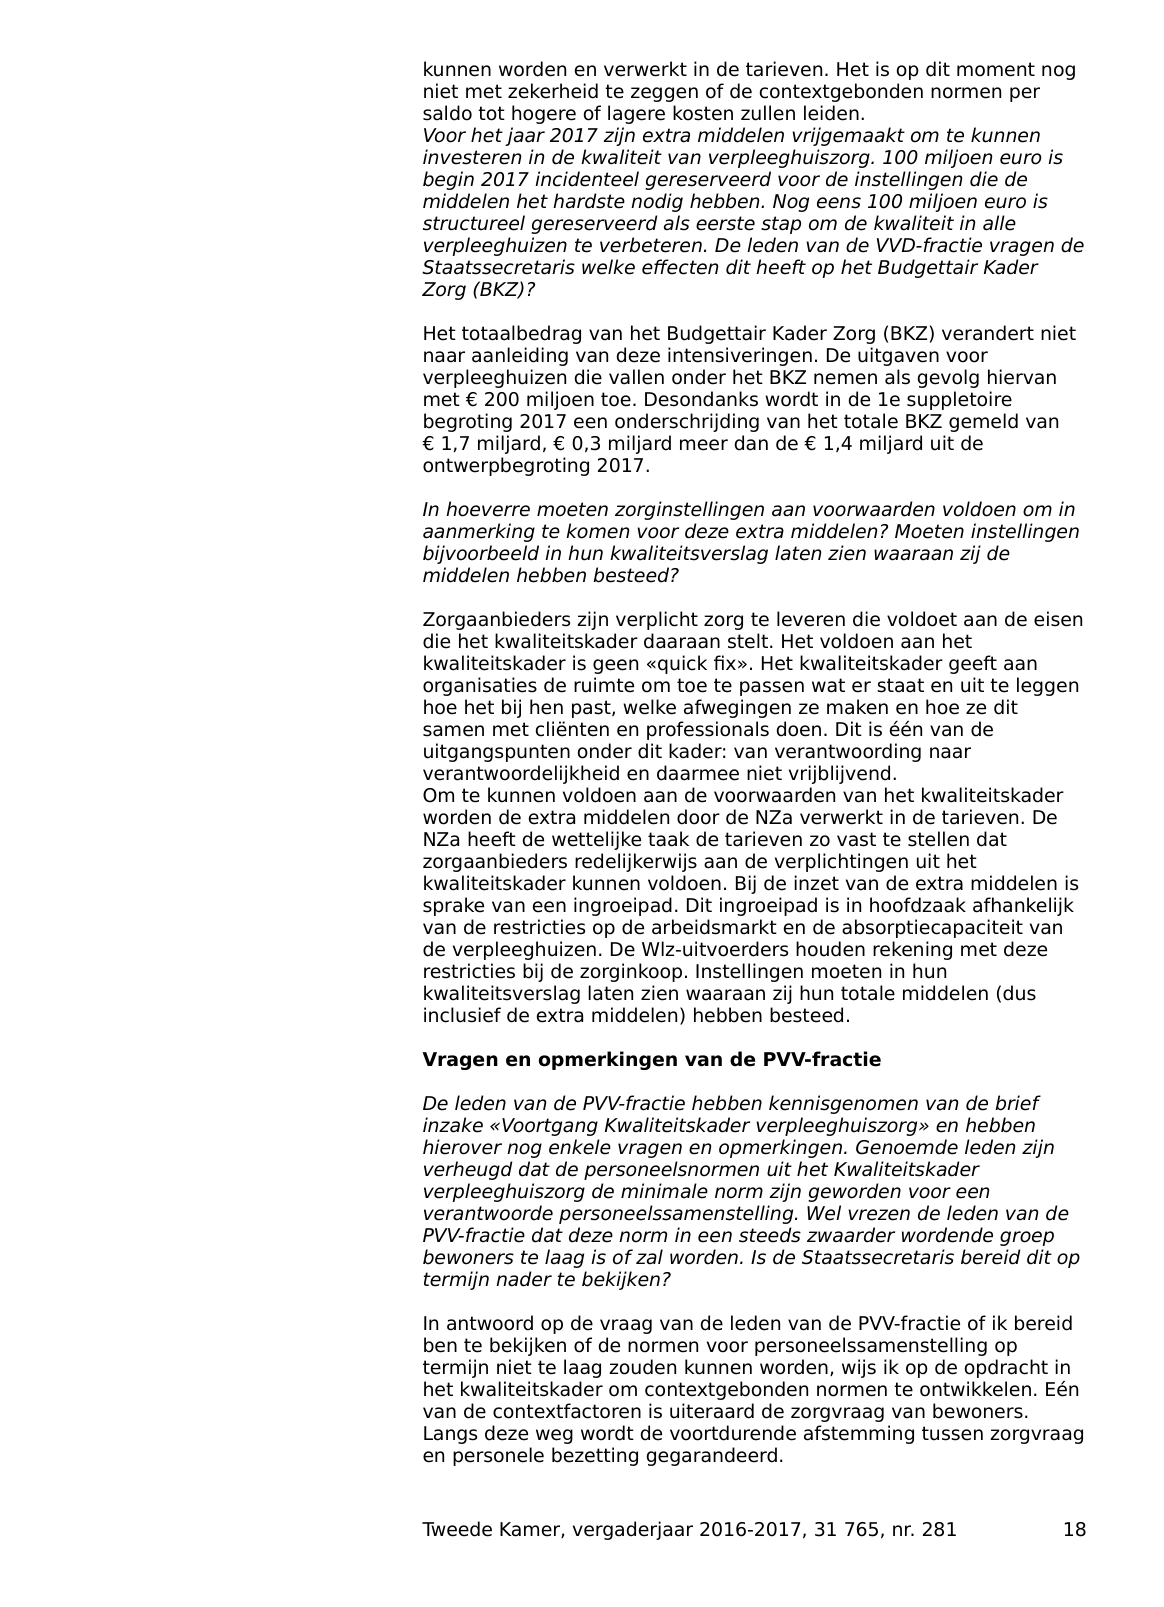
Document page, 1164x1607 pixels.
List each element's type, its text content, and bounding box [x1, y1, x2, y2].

text De leden van de PVV-fractie hebben kennisgenomen van de brief inzake «Voortgang Kwaliteitskader verpleeghuiszorg» en hebben hierover nog enkele vragen en opmerkingen. Genoemde leden zijn verheugd dat de personeelsnormen uit het Kwaliteitskader verpleeghuiszorg de minimale norm zijn geworden voor een verantwoorde personeelssamenstelling. Wel vrezen de leden van de PVV-fractie dat deze norm in een steeds zwaarder wordende groep bewoners te laag is of zal worden. Is de Staatssecretaris bereid dit op termijn nader te bekijken? [422, 1093, 1087, 1291]
text Voor het jaar 2017 zijn extra middelen vrijgemaakt om te kunnen investeren in de kwaliteit van verpleeghuiszorg. 100 miljoen euro is begin 2017 incidenteel gereserveerd voor de instellingen die de middelen het hardste nodig hebben. Nog eens 100 miljoen euro is structureel gereserveerd als eerste stap om de kwaliteit in alle verpleeghuizen te verbeteren. De leden van de VVD-fractie vragen de Staatssecretaris welke effecten dit heeft op het Budgettair Kader Zorg (BKZ)? [422, 125, 1087, 301]
text Het totaalbedrag van het Budgettair Kader Zorg (BKZ) verandert niet naar aanleiding van deze intensiveringen. De uitgaven voor verpleeghuizen die vallen onder het BKZ nemen als gevolg hiervan met € 200 miljoen toe. Desondanks wordt in de 1e suppletoire begroting 2017 een onderschrijding van het totale BKZ gemeld van € 1,7 miljard, € 0,3 miljard meer dan de € 1,4 miljard uit de ontwerpbegroting 2017. [422, 323, 1087, 477]
text In hoeverre moeten zorginstellingen aan voorwaarden voldoen om in aanmerking te komen voor deze extra middelen? Moeten instellingen bijvoorbeeld in hun kwaliteitsverslag laten zien waaraan zij de middelen hebben besteed? [422, 499, 1087, 587]
text kunnen worden en verwerkt in de tarieven. Het is op dit moment nog niet met zekerheid te zeggen of de contextgebonden normen per saldo tot hogere of lagere kosten zullen leiden. [422, 59, 1087, 125]
text Om te kunnen voldoen aan de voorwaarden van het kwaliteitskader worden de extra middelen door de NZa verwerkt in de tarieven. De NZa heeft de wettelijke taak de tarieven zo vast te stellen dat zorgaanbieders redelijkerwijs aan de verplichtingen uit het kwaliteitskader kunnen voldoen. Bij de inzet van de extra middelen is sprake van een ingroeipad. Dit ingroeipad is in hoofdzaak afhankelijk van de restricties op de arbeidsmarkt en de absorptiecapaciteit van de verpleeghuizen. De Wlz-uitvoerders houden rekening met deze restricties bij de zorginkoop. Instellingen moeten in hun kwaliteitsverslag laten zien waaraan zij hun totale middelen (dus inclusief de extra middelen) hebben besteed. [422, 785, 1087, 1027]
text Zorgaanbieders zijn verplicht zorg te leveren die voldoet aan de eisen die het kwaliteitskader daaraan stelt. Het voldoen aan het kwaliteitskader is geen «quick fix». Het kwaliteitskader geeft aan organisaties de ruimte om toe te passen wat er staat en uit te leggen hoe het bij hen past, welke afwegingen ze maken en hoe ze dit samen met cliënten en professionals doen. Dit is één van de uitgangspunten onder dit kader: van verantwoording naar verantwoordelijkheid en daarmee niet vrijblijvend. [422, 609, 1087, 785]
text In antwoord op de vraag van de leden van de PVV-fractie of ik bereid ben te bekijken of de normen voor personeelssamenstelling op termijn niet te laag zouden kunnen worden, wijs ik op de opdracht in het kwaliteitskader om contextgebonden normen te ontwikkelen. Eén van de contextfactoren is uiteraard de zorgvraag van bewoners. Langs deze weg wordt de voortdurende afstemming tussen zorgvraag en personele bezetting gegarandeerd. [422, 1313, 1087, 1467]
subtitle Vragen en opmerkingen van de PVV-fractie [422, 1049, 1087, 1071]
